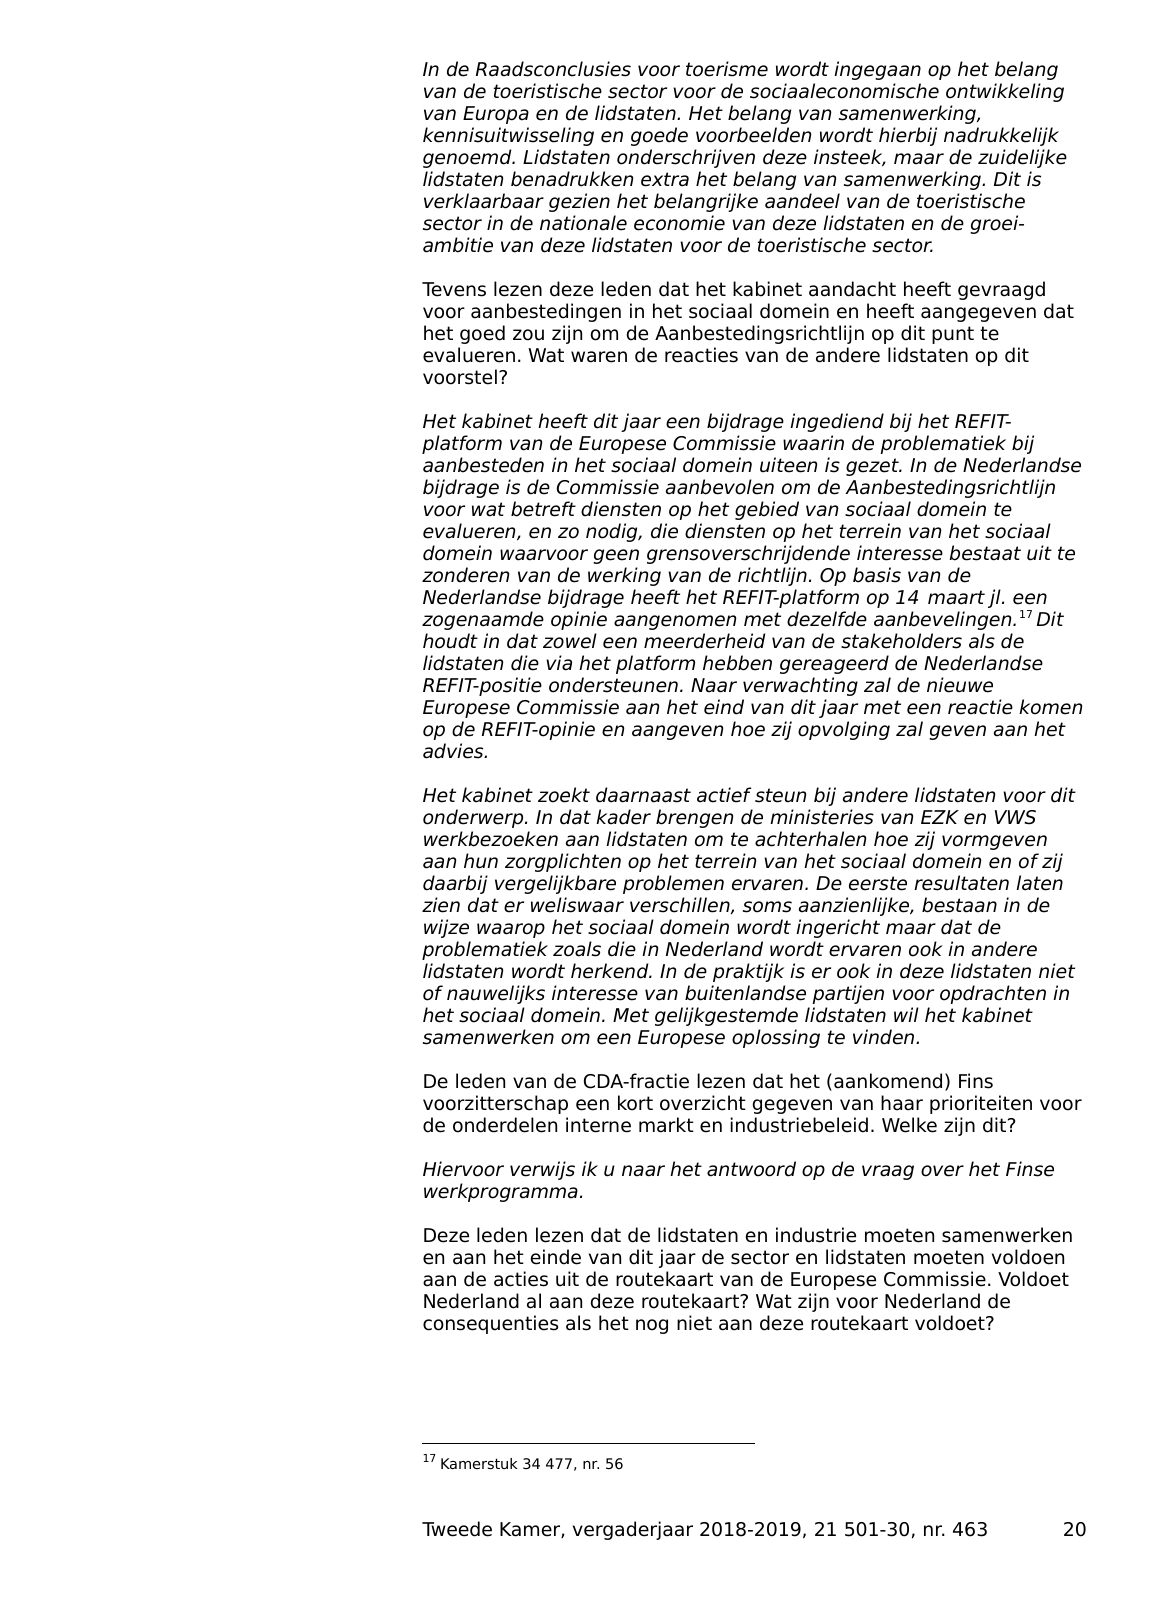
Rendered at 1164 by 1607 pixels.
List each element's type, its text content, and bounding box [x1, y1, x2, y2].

text Het kabinet zoekt daarnaast actief steun bij andere lidstaten voor dit onderwerp. In dat kader brengen de ministeries van EZK en VWS werkbezoeken aan lidstaten om te achterhalen hoe zij vormgeven aan hun zorgplichten op het terrein van het sociaal domein en of zij daarbij vergelijkbare problemen ervaren. De eerste resultaten laten zien dat er weliswaar verschillen, soms aanzienlijke, bestaan in de wijze waarop het sociaal domein wordt ingericht maar dat de problematiek zoals die in Nederland wordt ervaren ook in andere lidstaten wordt herkend. In de praktijk is er ook in deze lidstaten niet of nauwelijks interesse van buitenlandse partijen voor opdrachten in het sociaal domein. Met gelijkgestemde lidstaten wil het kabinet samenwerken om een Europese oplossing te vinden. [422, 785, 1087, 1049]
text Kamerstuk 34 477, nr. 56 [422, 1452, 1087, 1474]
text Hiervoor verwijs ik u naar het antwoord op de vraag over het Finse werkprogramma. [422, 1159, 1087, 1203]
text Deze leden lezen dat de lidstaten en industrie moeten samenwerken en aan het einde van dit jaar de sector en lidstaten moeten voldoen aan de acties uit de routekaart van de Europese Commissie. Voldoet Nederland al aan deze routekaart? Wat zijn voor Nederland de consequenties als het nog niet aan deze routekaart voldoet? [422, 1225, 1087, 1335]
text In de Raadsconclusies voor toerisme wordt ingegaan op het belang van de toeristische sector voor de sociaaleconomische ontwikkeling van Europa en de lidstaten. Het belang van samenwerking, kennisuitwisseling en goede voorbeelden wordt hierbij nadrukkelijk genoemd. Lidstaten onderschrijven deze insteek, maar de zuidelijke lidstaten benadrukken extra het belang van samenwerking. Dit is verklaarbaar gezien het belangrijke aandeel van de toeristische sector in de nationale economie van deze lidstaten en de groei-ambitie van deze lidstaten voor de toeristische sector. [422, 59, 1087, 257]
text Het kabinet heeft dit jaar een bijdrage ingediend bij het REFIT-platform van de Europese Commissie waarin de problematiek bij aanbesteden in het sociaal domein uiteen is gezet. In de Nederlandse bijdrage is de Commissie aanbevolen om de Aanbestedingsrichtlijn voor wat betreft diensten op het gebied van sociaal domein te evalueren, en zo nodig, die diensten op het terrein van het sociaal domein waarvoor geen grensoverschrijdende interesse bestaat uit te zonderen van de werking van de richtlijn. Op basis van de Nederlandse bijdrage heeft het REFIT-platform op 14 maart jl. een zogenaamde opinie aangenomen met dezelfde aanbevelingen.Dit houdt in dat zowel een meerderheid van de stakeholders als de lidstaten die via het platform hebben gereageerd de Nederlandse REFIT-positie ondersteunen. Naar verwachting zal de nieuwe Europese Commissie aan het eind van dit jaar met een reactie komen op de REFIT-opinie en aangeven hoe zij opvolging zal geven aan het advies. [422, 411, 1087, 763]
text De leden van de CDA-fractie lezen dat het (aankomend) Fins voorzitterschap een kort overzicht gegeven van haar prioriteiten voor de onderdelen interne markt en industriebeleid. Welke zijn dit? [422, 1071, 1087, 1137]
text Tevens lezen deze leden dat het kabinet aandacht heeft gevraagd voor aanbestedingen in het sociaal domein en heeft aangegeven dat het goed zou zijn om de Aanbestedingsrichtlijn op dit punt te evalueren. Wat waren de reacties van de andere lidstaten op dit voorstel? [422, 279, 1087, 389]
